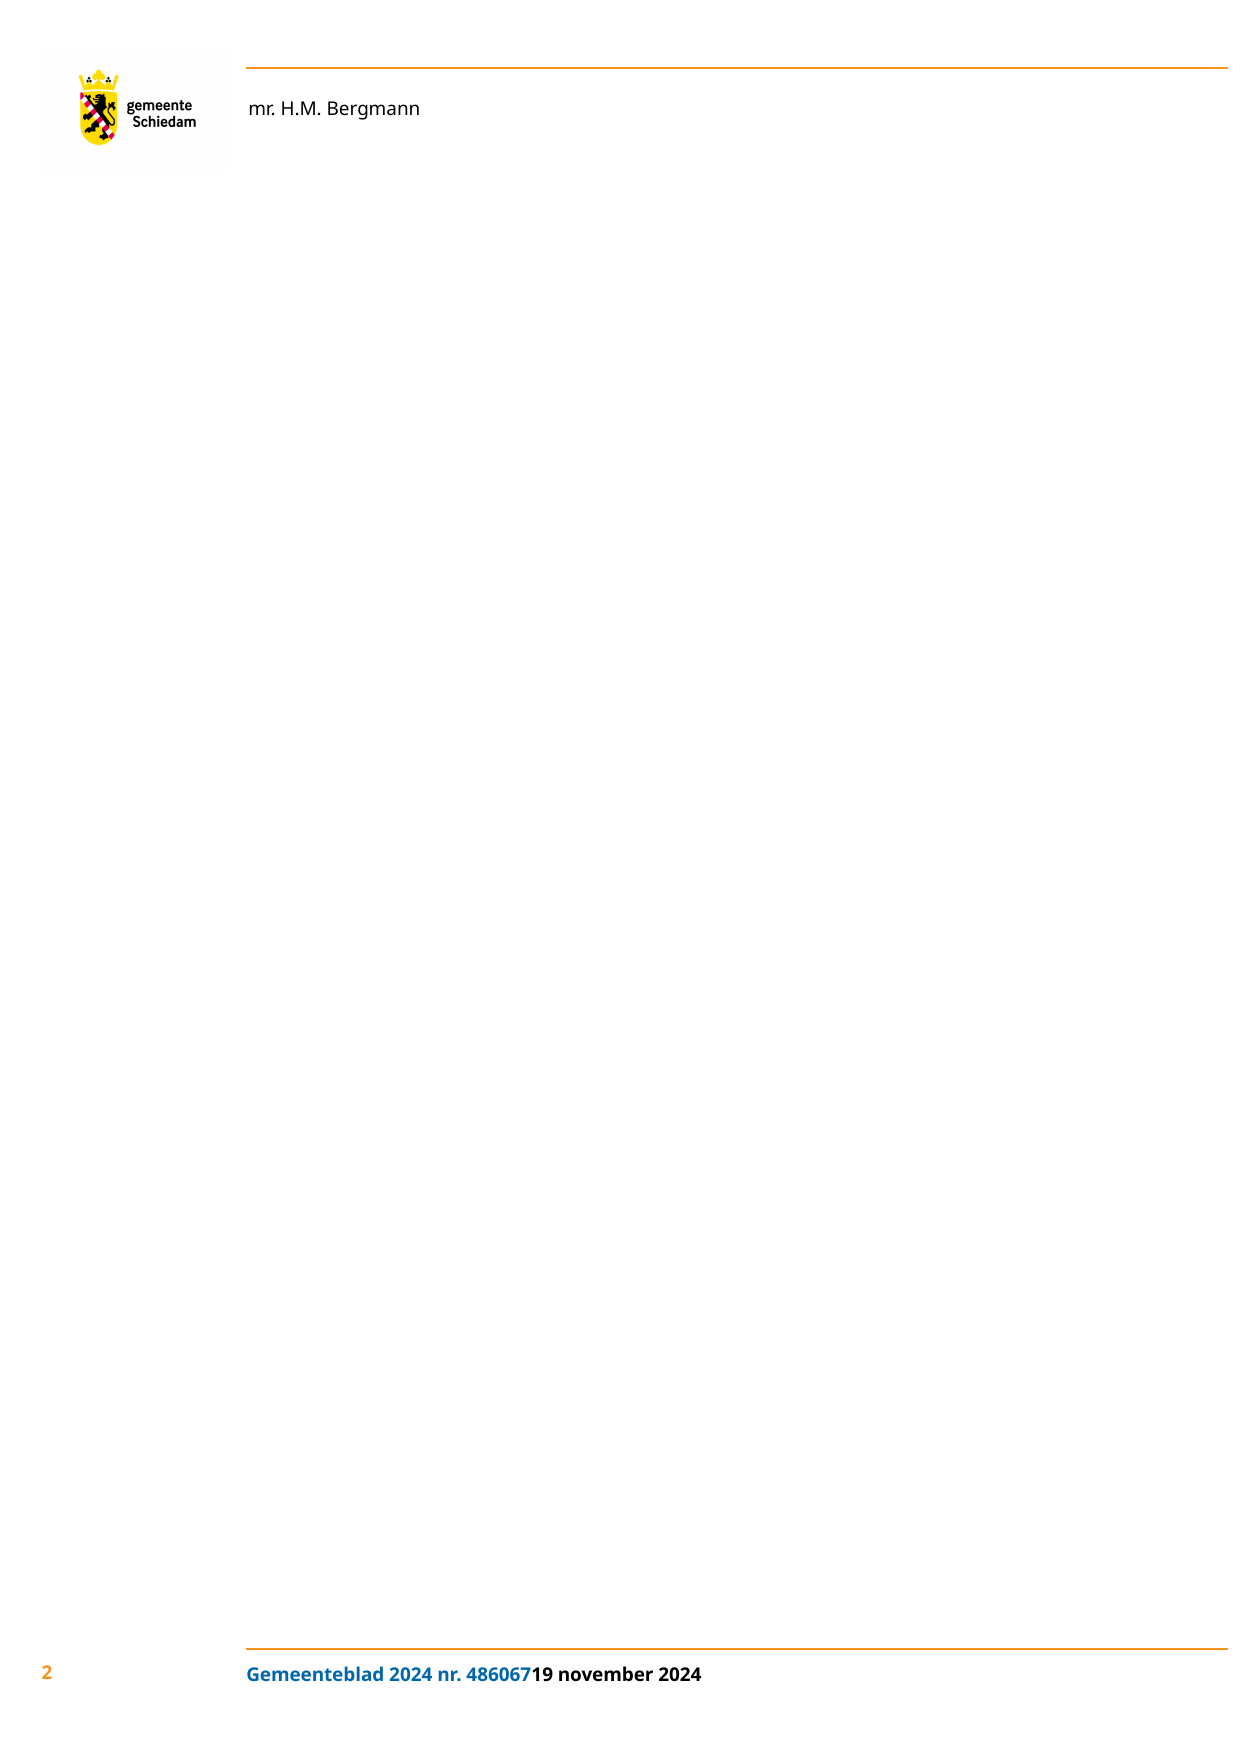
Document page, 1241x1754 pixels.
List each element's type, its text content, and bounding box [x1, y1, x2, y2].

text mr. H.M. Bergmann [248, 95, 1152, 121]
picture [41, 47, 231, 172]
